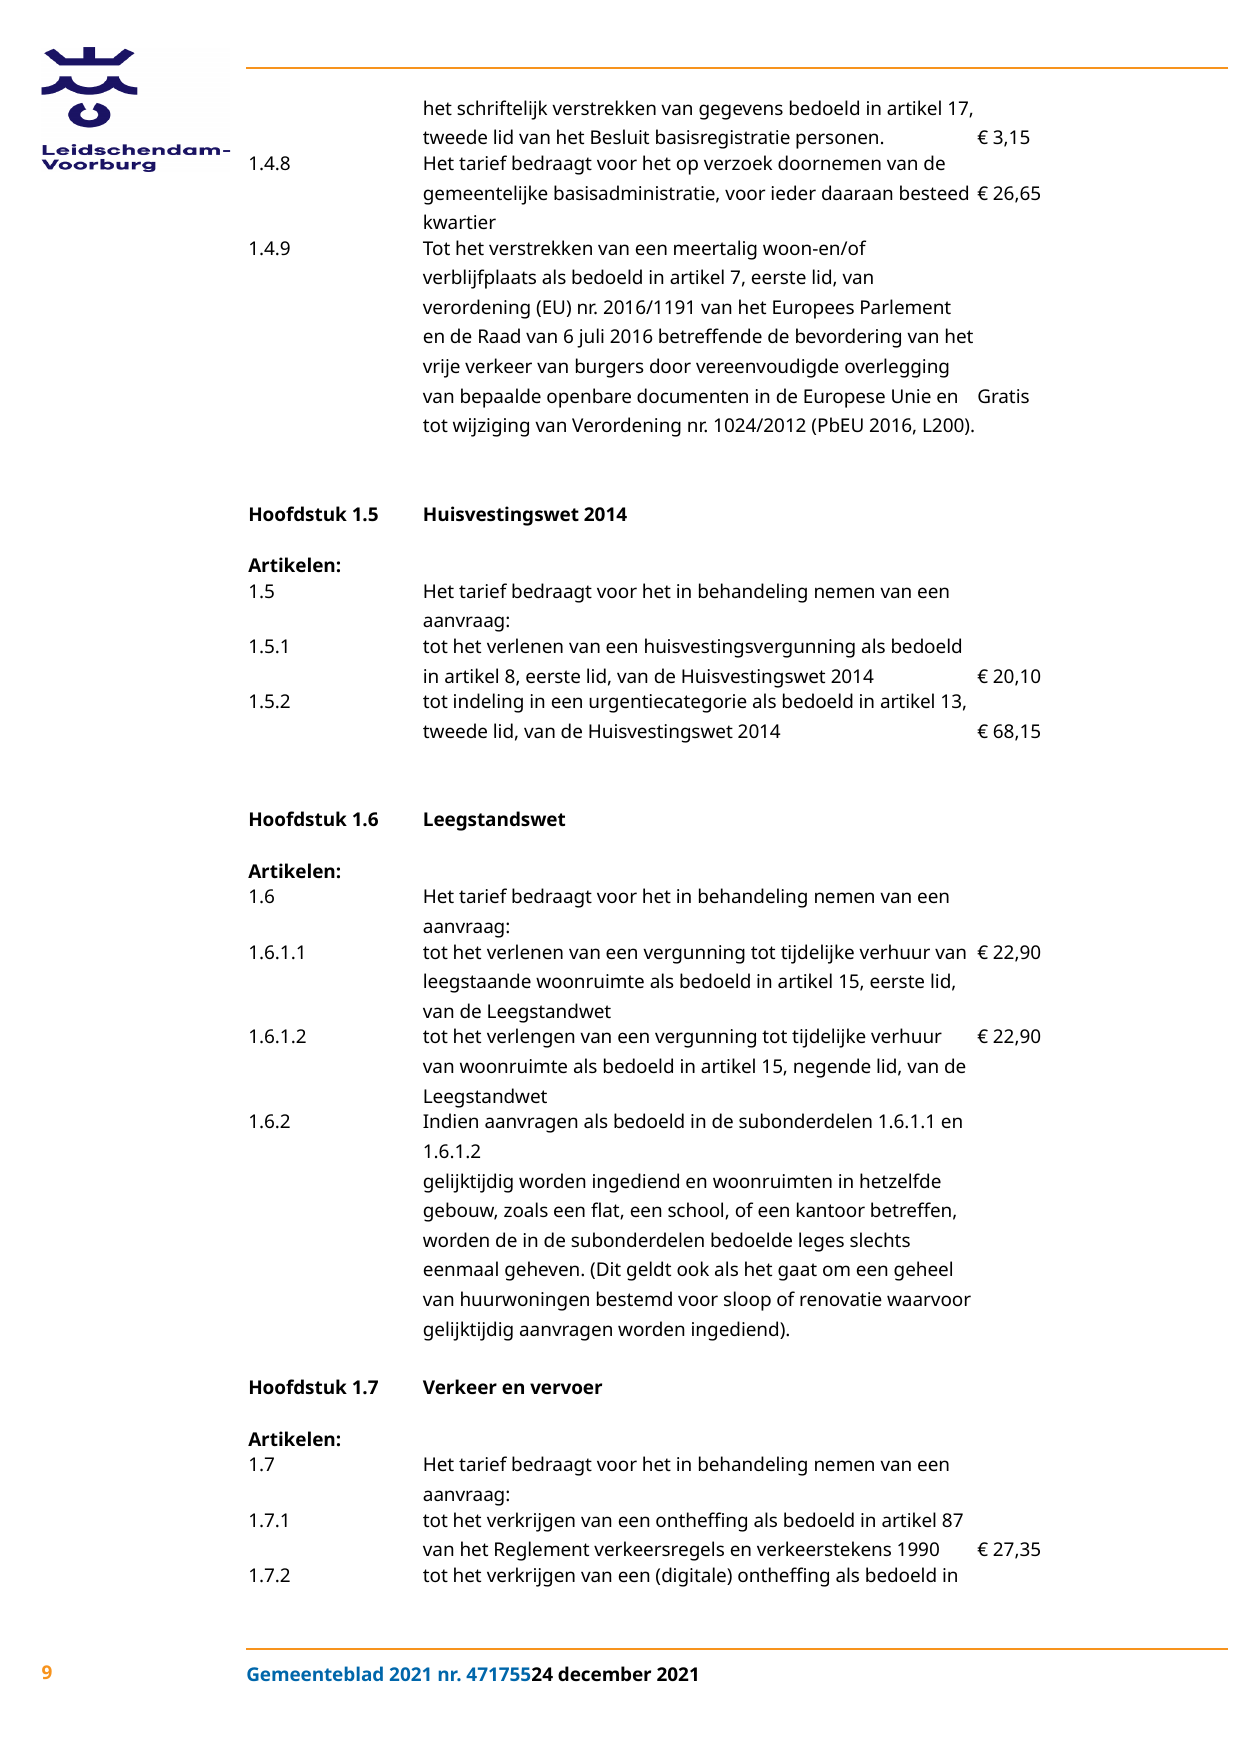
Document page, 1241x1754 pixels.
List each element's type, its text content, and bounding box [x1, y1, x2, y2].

table_cell 1.5.1 [248, 633, 423, 688]
table_cell Artikelen: [248, 858, 423, 883]
table_cell [977, 1452, 1152, 1507]
table_cell 1.5 [248, 578, 423, 633]
table_cell € 22,90 [977, 939, 1152, 1024]
table_header Hoofdstuk 1.5 [248, 501, 423, 526]
table_cell het schriftelijk verstrekken van gegevens bedoeld in artikel 17, tweede lid van het Besluit basisregistratie personen. [423, 95, 977, 150]
table_cell € 20,10 [977, 633, 1152, 688]
table_cell [977, 1109, 1152, 1341]
table_cell Het tarief bedraagt voor het in behandeling nemen van een aanvraag: [423, 1452, 977, 1507]
table_header Hoofdstuk 1.7 [248, 1374, 423, 1400]
table_cell [248, 1400, 423, 1426]
table_cell [423, 526, 977, 552]
table_cell tot het verkrijgen van een ontheffing als bedoeld in artikel 87 van het Reglement verkeersregels en verkeerstekens 1990 [423, 1507, 977, 1562]
table_cell 1.7 [248, 1452, 423, 1507]
table_cell Tot het verstrekken van een meertalig woon-en/of verblijfplaats als bedoeld in artikel 7, eerste lid, van verordening (EU) nr. 2016/1191 van het Europees Parlement en de Raad van 6 juli 2016 betreffende de bevordering van het vrije verkeer van burgers door vereenvoudigde overlegging van bepaalde openbare documenten in de Europese Unie en tot wijziging van Verordening nr. 1024/2012 (PbEU 2016, L200). [423, 235, 977, 438]
table_cell [977, 1562, 1152, 1588]
table_cell € 26,65 [977, 150, 1152, 235]
table_header [977, 806, 1152, 832]
table_header Verkeer en vervoer [423, 1374, 977, 1400]
table_header Leegstandswet [423, 806, 977, 832]
table_cell [423, 552, 977, 578]
table_cell [977, 526, 1152, 552]
table_cell 1.7.1 [248, 1507, 423, 1562]
table_header Huisvestingswet 2014 [423, 501, 977, 526]
table_cell Het tarief bedraagt voor het op verzoek doornemen van de gemeentelijke basisadministratie, voor ieder daaraan besteed kwartier [423, 150, 977, 235]
table_cell [977, 884, 1152, 939]
table_cell € 3,15 [977, 95, 1152, 150]
table_header Hoofdstuk 1.6 [248, 806, 423, 832]
picture [41, 47, 231, 172]
table_cell [423, 1426, 977, 1452]
table_cell tot het verlenen van een vergunning tot tijdelijke verhuur van leegstaande woonruimte als bedoeld in artikel 15, eerste lid, van de Leegstandwet [423, 939, 977, 1024]
table_cell 1.4.9 [248, 235, 423, 438]
table_cell Artikelen: [248, 552, 423, 578]
table_cell Het tarief bedraagt voor het in behandeling nemen van een aanvraag: [423, 578, 977, 633]
table_cell [977, 552, 1152, 578]
table_cell tot het verkrijgen van een (digitale) ontheffing als bedoeld in [423, 1562, 977, 1588]
table_cell 1.7.2 [248, 1562, 423, 1588]
table_cell 1.6.2 [248, 1109, 423, 1341]
table_cell [248, 832, 423, 858]
table_cell [977, 578, 1152, 633]
table_cell Het tarief bedraagt voor het in behandeling nemen van een aanvraag: [423, 884, 977, 939]
table_cell € 68,15 [977, 689, 1152, 744]
table_cell [977, 1426, 1152, 1452]
table_cell € 27,35 [977, 1507, 1152, 1562]
table_cell tot het verlengen van een vergunning tot tijdelijke verhuur van woonruimte als bedoeld in artikel 15, negende lid, van de Leegstandwet [423, 1024, 977, 1109]
table_cell 1.6.1.2 [248, 1024, 423, 1109]
table_cell Gratis [977, 235, 1152, 438]
table_cell [423, 1400, 977, 1426]
table_cell 1.5.2 [248, 689, 423, 744]
table_cell Artikelen: [248, 1426, 423, 1452]
table_cell 1.6.1.1 [248, 939, 423, 1024]
table_cell € 22,90 [977, 1024, 1152, 1109]
table_cell [423, 832, 977, 858]
table_cell tot het verlenen van een huisvestingsvergunning als bedoeld in artikel 8, eerste lid, van de Huisvestingswet 2014 [423, 633, 977, 688]
table_cell Indien aanvragen als bedoeld in de subonderdelen 1.6.1.1 en 1.6.1.2 gelijktijdig worden ingediend en woonruimten in hetzelfde gebouw, zoals een flat, een school, of een kantoor betreffen, worden de in de subonderdelen bedoelde leges slechts eenmaal geheven. (Dit geldt ook als het gaat om een geheel van huurwoningen bestemd voor sloop of renovatie waarvoor gelijktijdig aanvragen worden ingediend). [423, 1109, 977, 1341]
table_cell tot indeling in een urgentiecategorie als bedoeld in artikel 13, tweede lid, van de Huisvestingswet 2014 [423, 689, 977, 744]
table_cell [248, 526, 423, 552]
table_cell 1.6 [248, 884, 423, 939]
table_header [977, 501, 1152, 526]
table_cell 1.4.8 [248, 150, 423, 235]
table_cell [977, 832, 1152, 858]
table_header [977, 1374, 1152, 1400]
table_cell [248, 95, 423, 150]
table_cell [423, 858, 977, 883]
table_cell [977, 1400, 1152, 1426]
table_cell [977, 858, 1152, 883]
